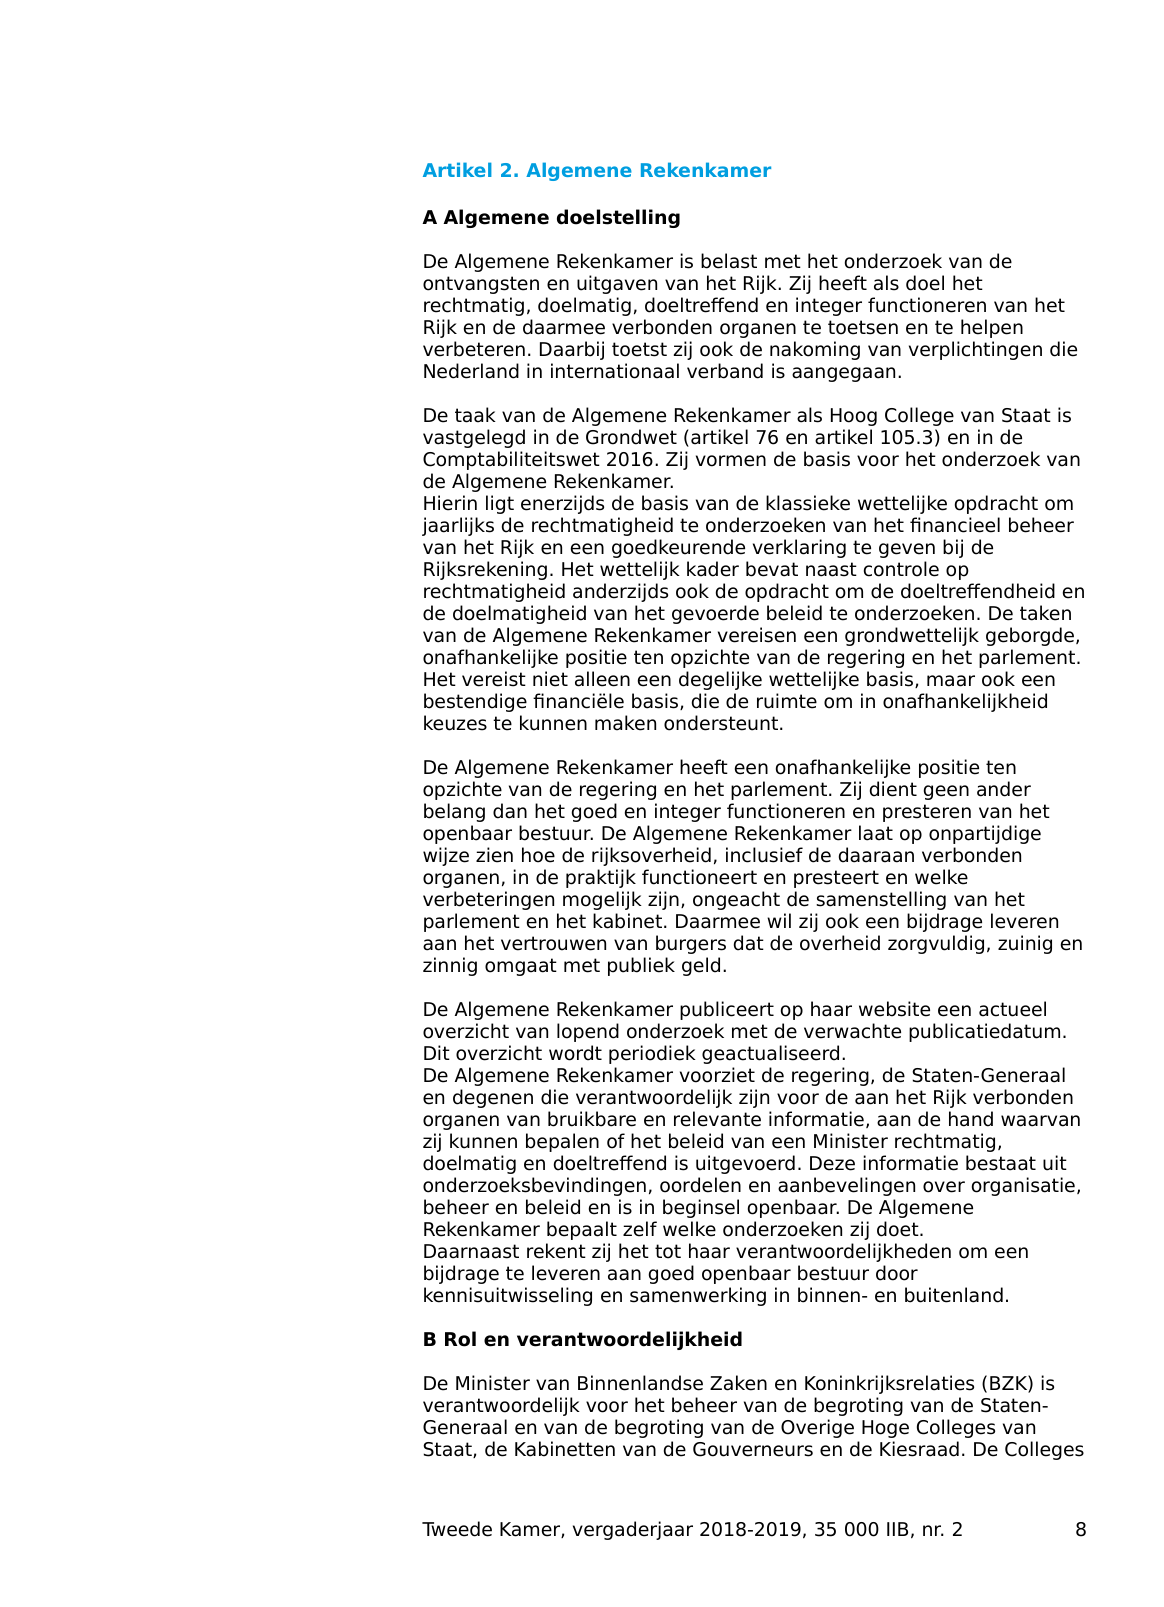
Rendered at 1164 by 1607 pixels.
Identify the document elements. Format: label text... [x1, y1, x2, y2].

subtitle A Algemene doelstelling [422, 207, 1087, 229]
text Daarnaast rekent zij het tot haar verantwoordelijkheden om een bijdrage te leveren aan goed openbaar bestuur door kennisuitwisseling en samenwerking in binnen- en buitenland. [422, 1241, 1087, 1307]
subtitle B Rol en verantwoordelijkheid [422, 1329, 1087, 1351]
text De Algemene Rekenkamer heeft een onafhankelijke positie ten opzichte van de regering en het parlement. Zij dient geen ander belang dan het goed en integer functioneren en presteren van het openbaar bestuur. De Algemene Rekenkamer laat op onpartijdige wijze zien hoe de rijksoverheid, inclusief de daaraan verbonden organen, in de praktijk functioneert en presteert en welke verbeteringen mogelijk zijn, ongeacht de samenstelling van het parlement en het kabinet. Daarmee wil zij ook een bijdrage leveren aan het vertrouwen van burgers dat de overheid zorgvuldig, zuinig en zinnig omgaat met publiek geld. [422, 757, 1087, 977]
text De taak van de Algemene Rekenkamer als Hoog College van Staat is vastgelegd in de Grondwet (artikel 76 en artikel 105.3) en in de Comptabiliteitswet 2016. Zij vormen de basis voor het onderzoek van de Algemene Rekenkamer. [422, 405, 1087, 493]
text De Algemene Rekenkamer is belast met het onderzoek van de ontvangsten en uitgaven van het Rijk. Zij heeft als doel het rechtmatig, doelmatig, doeltreffend en integer functioneren van het Rijk en de daarmee verbonden organen te toetsen en te helpen verbeteren. Daarbij toetst zij ook de nakoming van verplichtingen die Nederland in internationaal verband is aangegaan. [422, 251, 1087, 383]
text Hierin ligt enerzijds de basis van de klassieke wettelijke opdracht om jaarlijks de rechtmatigheid te onderzoeken van het financieel beheer van het Rijk en een goedkeurende verklaring te geven bij de Rijksrekening. Het wettelijk kader bevat naast controle op rechtmatigheid anderzijds ook de opdracht om de doeltreffendheid en de doelmatigheid van het gevoerde beleid te onderzoeken. De taken van de Algemene Rekenkamer vereisen een grondwettelijk geborgde, onafhankelijke positie ten opzichte van de regering en het parlement. Het vereist niet alleen een degelijke wettelijke basis, maar ook een bestendige financiële basis, die de ruimte om in onafhankelijkheid keuzes te kunnen maken ondersteunt. [422, 493, 1087, 735]
text De Minister van Binnenlandse Zaken en Koninkrijksrelaties (BZK) is verantwoordelijk voor het beheer van de begroting van de Staten-Generaal en van de begroting van de Overige Hoge Colleges van Staat, de Kabinetten van de Gouverneurs en de Kiesraad. De Colleges [422, 1373, 1087, 1461]
text De Algemene Rekenkamer voorziet de regering, de Staten-Generaal en degenen die verantwoordelijk zijn voor de aan het Rijk verbonden organen van bruikbare en relevante informatie, aan de hand waarvan zij kunnen bepalen of het beleid van een Minister rechtmatig, doelmatig en doeltreffend is uitgevoerd. Deze informatie bestaat uit onderzoeksbevindingen, oordelen en aanbevelingen over organisatie, beheer en beleid en is in beginsel openbaar. De Algemene Rekenkamer bepaalt zelf welke onderzoeken zij doet. [422, 1065, 1087, 1241]
subtitle Artikel 2. Algemene Rekenkamer [422, 160, 1087, 182]
text De Algemene Rekenkamer publiceert op haar website een actueel overzicht van lopend onderzoek met de verwachte publicatiedatum. Dit overzicht wordt periodiek geactualiseerd. [422, 999, 1087, 1065]
